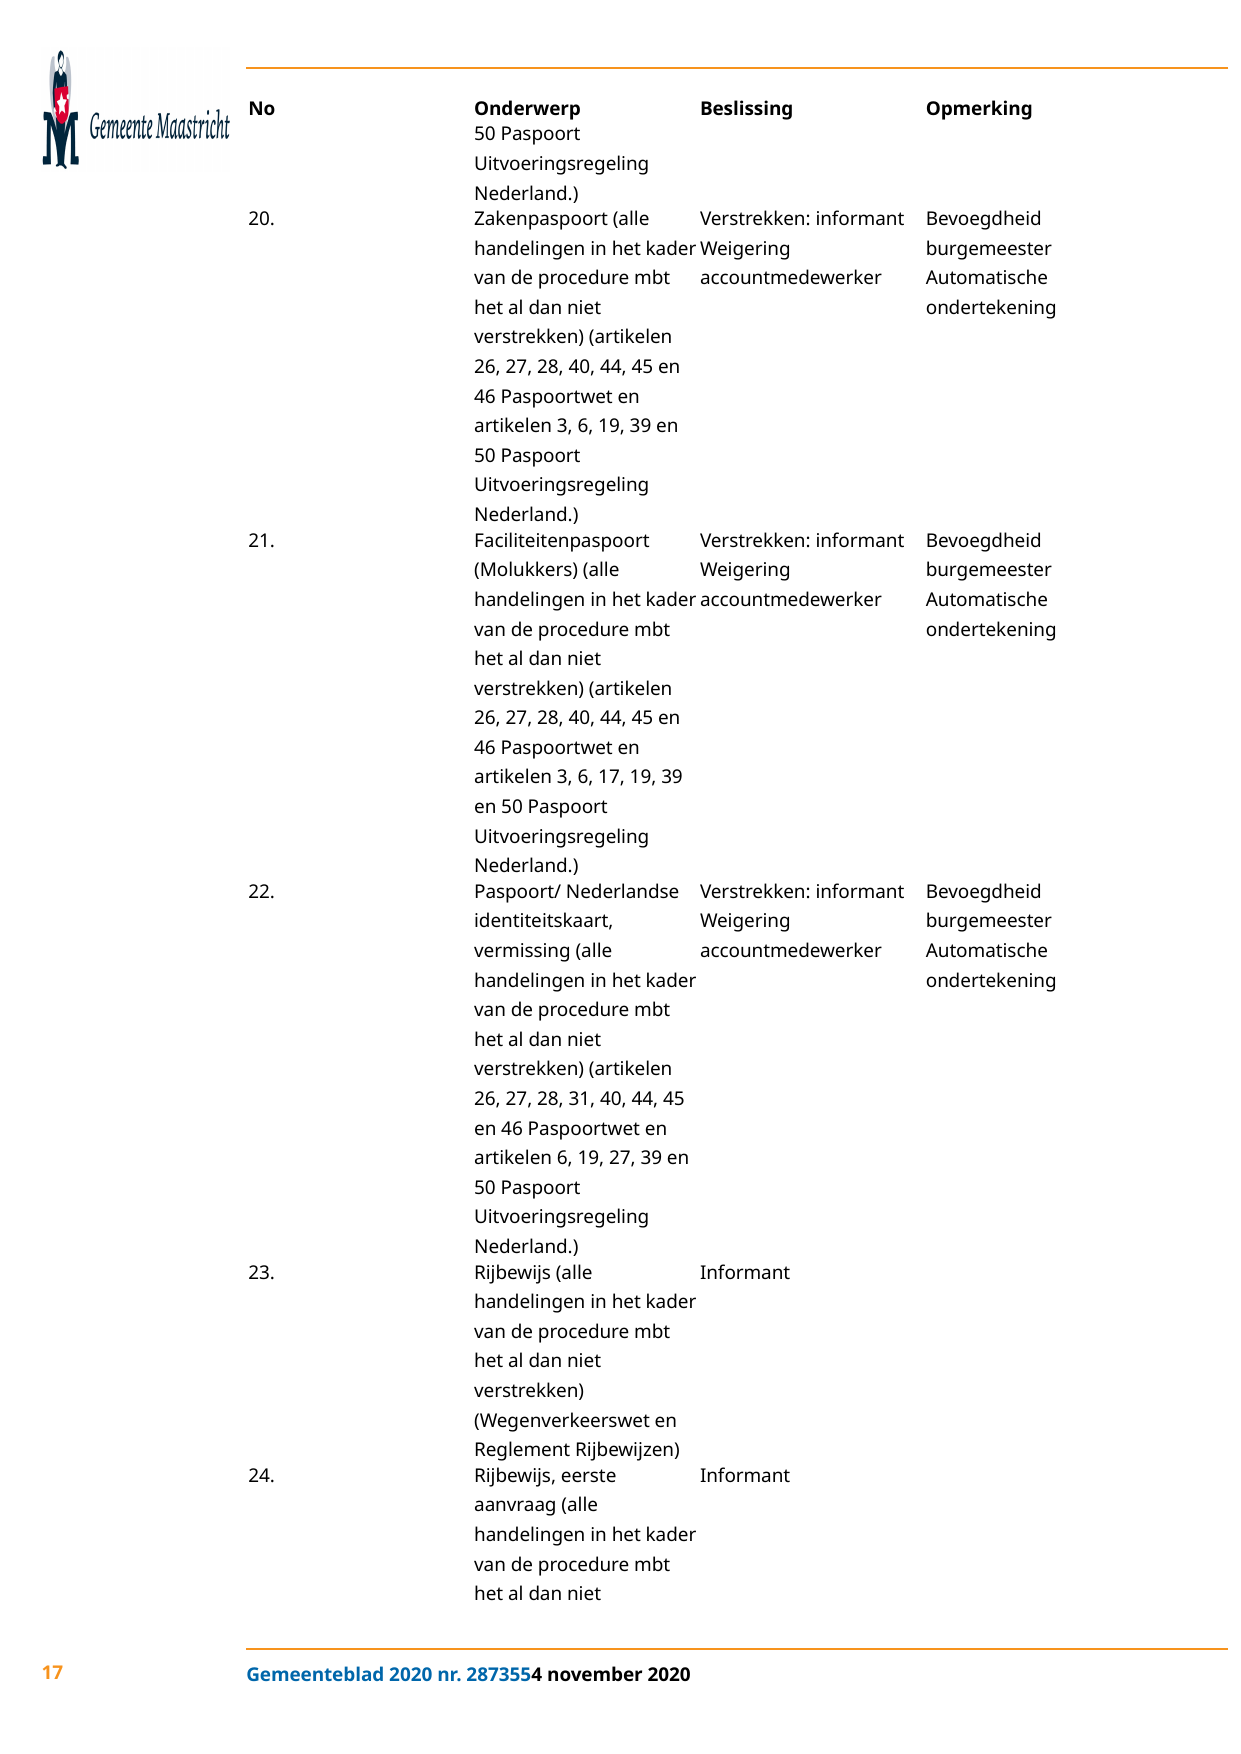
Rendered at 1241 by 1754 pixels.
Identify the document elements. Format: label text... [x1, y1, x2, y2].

table_cell Bevoegdheid burgemeester Automatische ondertekening [926, 205, 1152, 527]
table_cell Faciliteitenpaspoort (Molukkers) (alle handelingen in het kader van de procedure mbt het al dan niet verstrekken) (artikelen 26, 27, 28, 40, 44, 45 en 46 Paspoortwet en artikelen 3, 6, 17, 19, 39 en 50 Paspoort Uitvoeringsregeling Nederland.) [474, 527, 700, 878]
table_header Opmerking [926, 95, 1152, 121]
table_cell [248, 205, 474, 527]
table_cell [700, 121, 926, 205]
table_cell Bevoegdheid burgemeester Automatische ondertekening [926, 527, 1152, 878]
table_cell Paspoort/ Nederlandse identiteitskaart, vermissing (alle handelingen in het kader van de procedure mbt het al dan niet verstrekken) (artikelen 26, 27, 28, 31, 40, 44, 45 en 46 Paspoortwet en artikelen 6, 19, 27, 39 en 50 Paspoort Uitvoeringsregeling Nederland.) [474, 878, 700, 1259]
table_cell Bevoegdheid burgemeester Automatische ondertekening [926, 878, 1152, 1259]
table_cell [248, 121, 474, 205]
table_header Beslissing [700, 95, 926, 121]
table_cell [248, 1259, 474, 1462]
picture [41, 47, 231, 172]
table_cell [926, 1462, 1152, 1606]
table_cell [248, 878, 474, 1259]
table_cell Rijbewijs, eerste aanvraag (alle handelingen in het kader van de procedure mbt het al dan niet [474, 1462, 700, 1606]
table_header Onderwerp [474, 95, 700, 121]
table_cell [926, 121, 1152, 205]
table_cell Rijbewijs (alle handelingen in het kader van de procedure mbt het al dan niet verstrekken) (Wegenverkeerswet en Reglement Rijbewijzen) [474, 1259, 700, 1462]
table_cell Zakenpaspoort (alle handelingen in het kader van de procedure mbt het al dan niet verstrekken) (artikelen 26, 27, 28, 40, 44, 45 en 46 Paspoortwet en artikelen 3, 6, 19, 39 en 50 Paspoort Uitvoeringsregeling Nederland.) [474, 205, 700, 527]
table_cell Verstrekken: informant Weigering accountmedewerker [700, 205, 926, 527]
table_cell [926, 1259, 1152, 1462]
table_cell Verstrekken: informant Weigering accountmedewerker [700, 878, 926, 1259]
table_cell [248, 1462, 474, 1606]
table_cell Informant [700, 1462, 926, 1606]
table_cell [248, 527, 474, 878]
table_cell 50 Paspoort Uitvoeringsregeling Nederland.) [474, 121, 700, 205]
table_cell Verstrekken: informant Weigering accountmedewerker [700, 527, 926, 878]
table_header No [248, 95, 474, 121]
table_cell Informant [700, 1259, 926, 1462]
